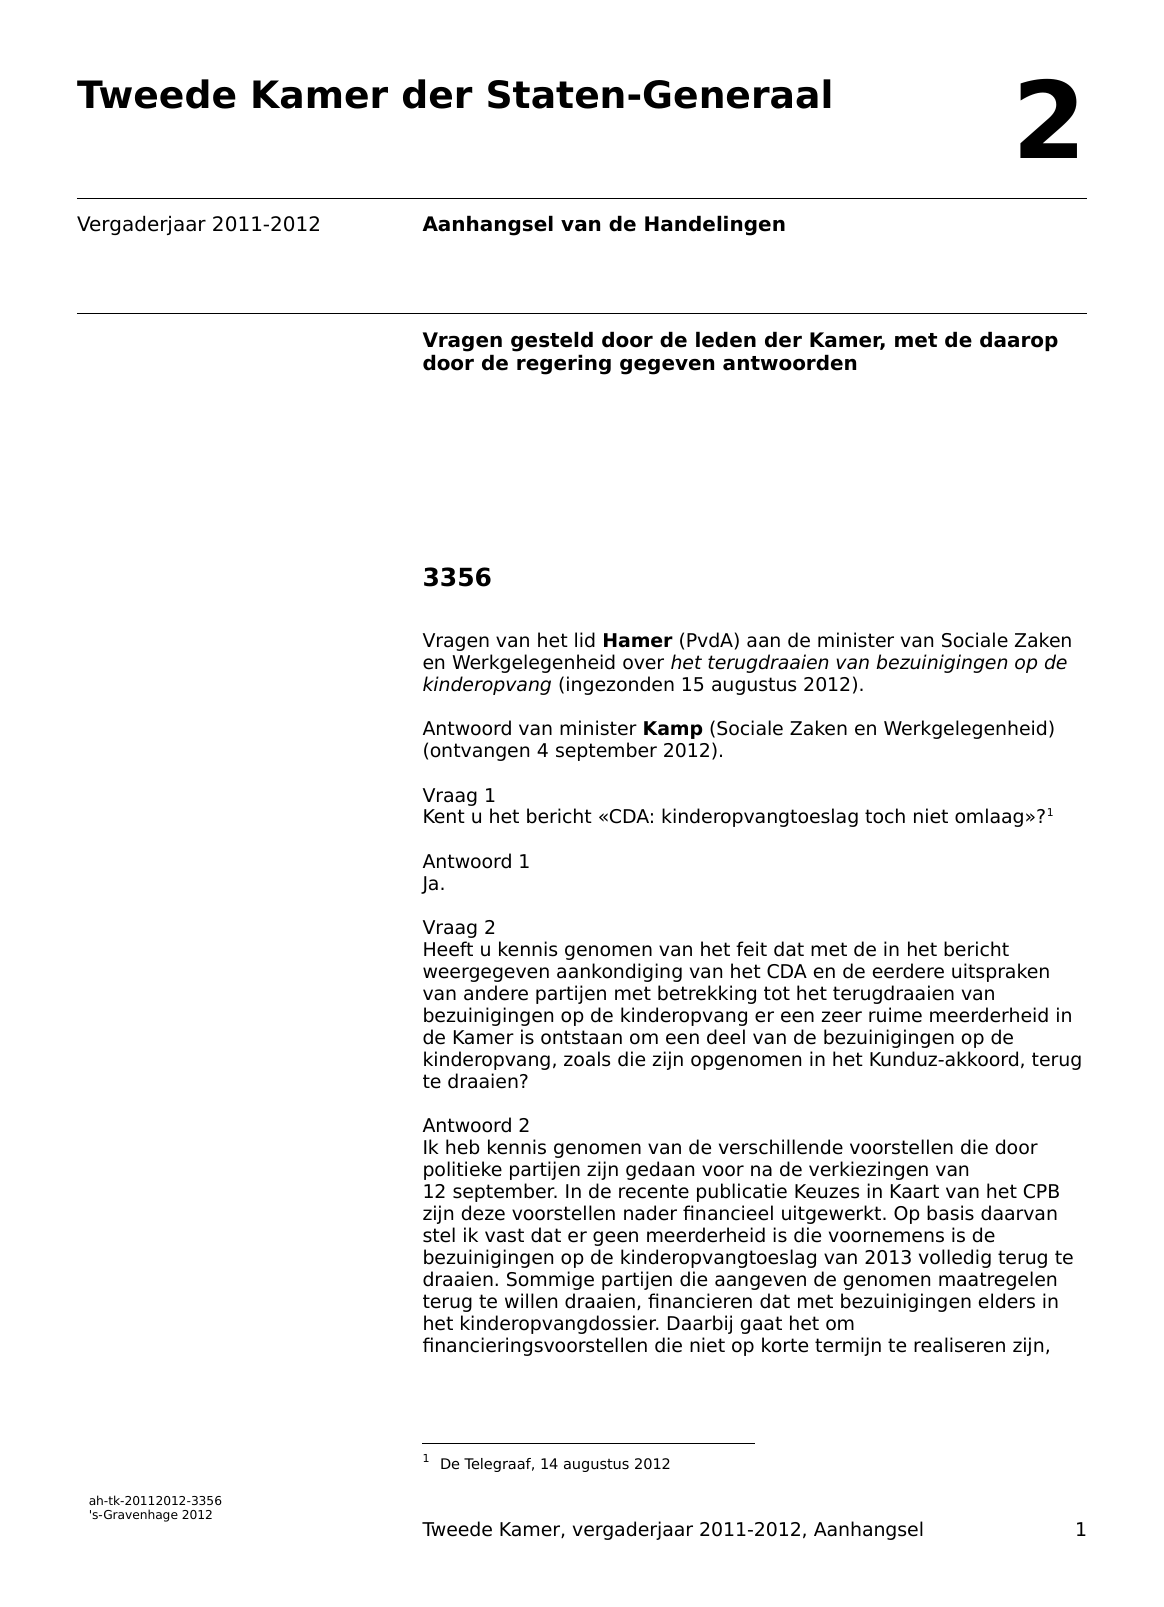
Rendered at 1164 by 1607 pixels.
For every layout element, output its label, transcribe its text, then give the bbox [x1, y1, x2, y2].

table_header 2 [886, 59, 1087, 198]
text Antwoord van minister Kamp (Sociale Zaken en Werkgelegenheid) (ontvangen 4 september 2012). [422, 718, 1087, 762]
text 3356 [422, 563, 1087, 592]
table_cell Aanhangsel van de Handelingen [422, 199, 1087, 313]
text Ja. [422, 873, 1087, 894]
text Vraag 1 [422, 784, 1087, 806]
text Antwoord 1 [422, 851, 1087, 873]
text Kent u het bericht «CDA: kinderopvangtoeslag toch niet omlaag»? [422, 806, 1087, 828]
text Vragen van het lid Hamer (PvdA) aan de minister van Sociale Zaken en Werkgelegenheid over het terugdraaien van bezuinigingen op de kinderopvang (ingezonden 15 augustus 2012). [422, 630, 1087, 696]
table_cell Vragen gesteld door de leden der Kamer, met de daarop door de regering gegeven antwoorden [422, 314, 1087, 375]
text Antwoord 2 [422, 1115, 1087, 1137]
table_cell [77, 314, 422, 375]
text Vraag 2 [422, 917, 1087, 939]
text 's-Gravenhage 2012 [88, 1508, 323, 1522]
text Heeft u kennis genomen van het feit dat met de in het bericht weergegeven aankondiging van het CDA en de eerdere uitspraken van andere partijen met betrekking tot het terugdraaien van bezuinigingen op de kinderopvang er een zeer ruime meerderheid in de Kamer is ontstaan om een deel van de bezuinigingen op de kinderopvang, zoals die zijn opgenomen in het Kunduz-akkoord, terug te draaien? [422, 939, 1087, 1093]
table_header Tweede Kamer der Staten-Generaal [77, 59, 886, 198]
text Ik heb kennis genomen van de verschillende voorstellen die door politieke partijen zijn gedaan voor na de verkiezingen van 12 september. In de recente publicatie Keuzes in Kaart van het CPB zijn deze voorstellen nader financieel uitgewerkt. Op basis daarvan stel ik vast dat er geen meerderheid is die voornemens is de bezuinigingen op de kinderopvangtoeslag van 2013 volledig terug te draaien. Sommige partijen die aangeven de genomen maatregelen terug te willen draaien, financieren dat met bezuinigingen elders in het kinderopvangdossier. Daarbij gaat het om financieringsvoorstellen die niet op korte termijn te realiseren zijn, [422, 1137, 1087, 1357]
text ah-tk-20112012-3356 [88, 1494, 323, 1508]
table_cell Vergaderjaar 2011-2012 [77, 199, 422, 313]
text De Telegraaf, 14 augustus 2012 [422, 1452, 1087, 1474]
